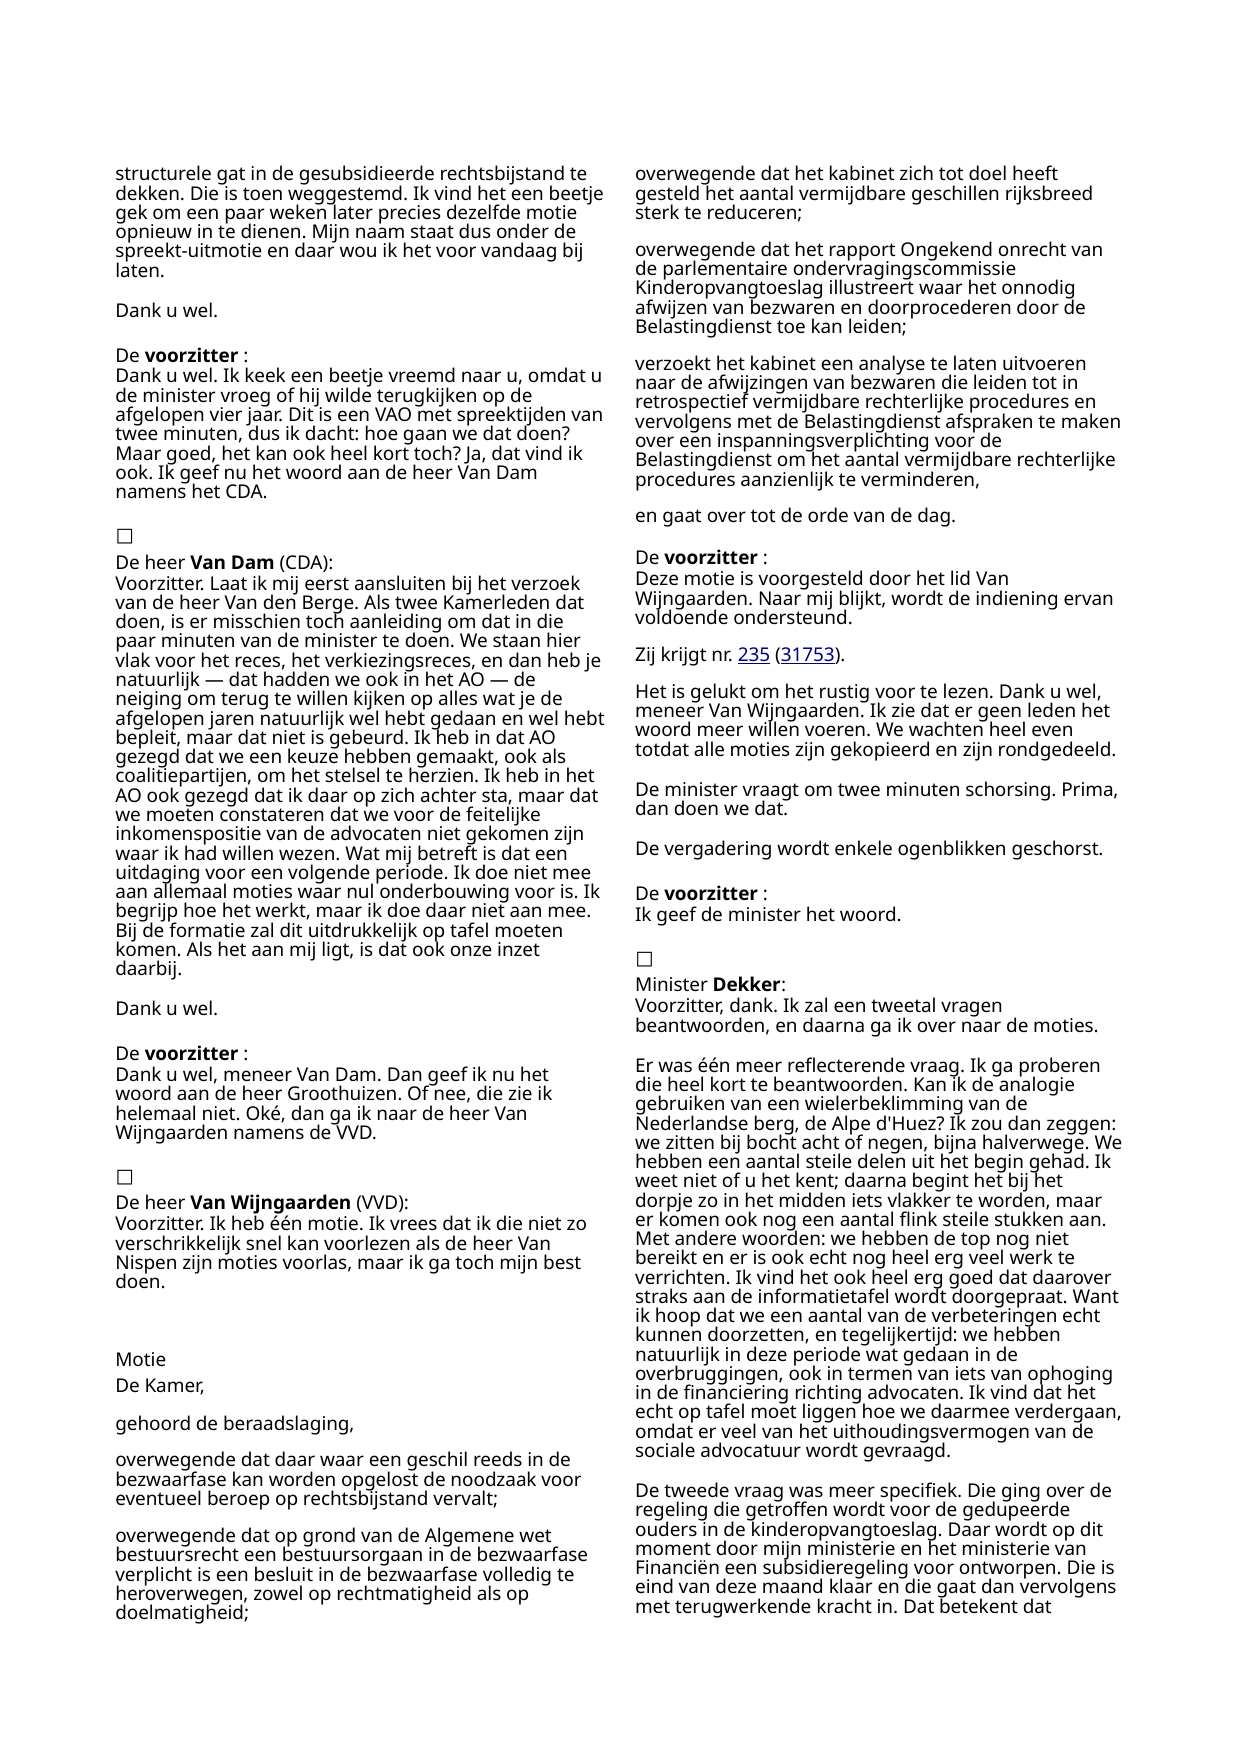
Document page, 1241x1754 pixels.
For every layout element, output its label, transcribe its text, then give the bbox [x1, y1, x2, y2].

text overwegende dat het kabinet zich tot doel heeft gesteld het aantal vermijdbare geschillen rijksbreed sterk te reduceren; [635, 165, 1125, 223]
text ⬜ [635, 946, 1125, 972]
text De minister vraagt om twee minuten schorsing. Prima, dan doen we dat. [635, 781, 1125, 819]
text verzoekt het kabinet een analyse te laten uitvoeren naar de afwijzingen van bezwaren die leiden tot in retrospectief vermijdbare rechterlijke procedures en vervolgens met de Belastingdienst afspraken te maken over een inspanningsverplichting voor de Belastingdienst om het aantal vermijdbare rechterlijke procedures aanzienlijk te verminderen, [635, 355, 1125, 490]
text Het is gelukt om het rustig voor te lezen. Dank u wel, meneer Van Wijngaarden. Ik zie dat er geen leden het woord meer willen voeren. We wachten heel even totdat alle moties zijn gekopieerd en zijn rondgedeeld. [635, 683, 1125, 760]
text Dank u wel. [115, 302, 605, 321]
text Dank u wel. [115, 1000, 605, 1019]
text De tweede vraag was meer specifiek. Die ging over de regeling die getroffen wordt voor de gedupeerde ouders in de kinderopvangtoeslag. Daar wordt op dit moment door mijn ministerie en het ministerie van Financiën een subsidieregeling voor ontworpen. Die is eind van deze maand klaar en die gaat dan vervolgens met terugwerkende kracht in. Dat betekent dat [635, 1482, 1125, 1617]
text Voorzitter, dank. Ik zal een tweetal vragen beantwoorden, en daarna ga ik over naar de moties. [635, 997, 1125, 1036]
text De Kamer, [115, 1377, 605, 1397]
text overwegende dat op grond van de Algemene wet bestuursrecht een bestuursorgaan in de bezwaarfase verplicht is een besluit in de bezwaarfase volledig te heroverwegen, zowel op rechtmatigheid als op doelmatigheid; [115, 1527, 605, 1623]
text De heer Van Wijngaarden (VVD): [115, 1189, 605, 1215]
text De vergadering wordt enkele ogenblikken geschorst. [635, 840, 1125, 859]
text Dank u wel, meneer Van Dam. Dan geef ik nu het woord aan de heer Groothuizen. Of nee, die zie ik helemaal niet. Oké, dan ga ik naar de heer Van Wijngaarden namens de VVD. [115, 1066, 605, 1143]
text Voorzitter. Laat ik mij eerst aansluiten bij het verzoek van de heer Van den Berge. Als twee Kamerleden dat doen, is er misschien toch aanleiding om dat in die paar minuten van de minister te doen. We staan hier vlak voor het reces, het verkiezingsreces, en dan heb je natuurlijk — dat hadden we ook in het AO — de neiging om terug te willen kijken op alles wat je de afgelopen jaren natuurlijk wel hebt gedaan en wel hebt bepleit, maar dat niet is gebeurd. Ik heb in dat AO gezegd dat we een keuze hebben gemaakt, ook als coalitiepartijen, om het stelsel te herzien. Ik heb in het AO ook gezegd dat ik daar op zich achter sta, maar dat we moeten constateren dat we voor de feitelijke inkomenspositie van de advocaten niet gekomen zijn waar ik had willen wezen. Wat mij betreft is dat een uitdaging voor een volgende periode. Ik doe niet mee aan allemaal moties waar nul onderbouwing voor is. Ik begrijp hoe het werkt, maar ik doe daar niet aan mee. Bij de formatie zal dit uitdrukkelijk op tafel moeten komen. Als het aan mij ligt, is dat ook onze inzet daarbij. [115, 575, 605, 979]
text en gaat over tot de orde van de dag. [635, 507, 1125, 527]
text De voorzitter : [635, 544, 1125, 570]
text structurele gat in de gesubsidieerde rechtsbijstand te dekken. Die is toen weggestemd. Ik vind het een beetje gek om een paar weken later precies dezelfde motie opnieuw in te dienen. Mijn naam staat dus onder de spreekt-uitmotie en daar wou ik het voor vandaag bij laten. [115, 165, 605, 281]
text De voorzitter : [115, 1040, 605, 1066]
text gehoord de beraadslaging, [115, 1414, 605, 1434]
text ⬜ [115, 1164, 605, 1189]
text De voorzitter : [115, 342, 605, 367]
text Minister Dekker: [635, 972, 1125, 997]
text Motie [115, 1346, 605, 1372]
text Zij krijgt nr. 235 (31753). [635, 646, 1125, 665]
text ⬜ [115, 523, 605, 549]
text Ik geef de minister het woord. [635, 906, 1125, 925]
text Dank u wel. Ik keek een beetje vreemd naar u, omdat u de minister vroeg of hij wilde terugkijken op de afgelopen vier jaar. Dit is een VAO met spreektijden van twee minuten, dus ik dacht: hoe gaan we dat doen? Maar goed, het kan ook heel kort toch? Ja, dat vind ik ook. Ik geef nu het woord aan de heer Van Dam namens het CDA. [115, 367, 605, 502]
text De heer Van Dam (CDA): [115, 549, 605, 575]
text Er was één meer reflecterende vraag. Ik ga proberen die heel kort te beantwoorden. Kan ik de analogie gebruiken van een wielerbeklimming van de Nederlandse berg, de Alpe d'Huez? Ik zou dan zeggen: we zitten bij bocht acht of negen, bijna halverwege. We hebben een aantal steile delen uit het begin gehad. Ik weet niet of u het kent; daarna begint het bij het dorpje zo in het midden iets vlakker te worden, maar er komen ook nog een aantal flink steile stukken aan. Met andere woorden: we hebben de top nog niet bereikt en er is ook echt nog heel erg veel werk te verrichten. Ik vind het ook heel erg goed dat daarover straks aan de informatietafel wordt doorgepraat. Want ik hoop dat we een aantal van de verbeteringen echt kunnen doorzetten, en tegelijkertijd: we hebben natuurlijk in deze periode wat gedaan in de overbruggingen, ook in termen van iets van ophoging in de financiering richting advocaten. Ik vind dat het echt op tafel moet liggen hoe we daarmee verdergaan, omdat er veel van het uithoudingsvermogen van de sociale advocatuur wordt gevraagd. [635, 1057, 1125, 1461]
text overwegende dat daar waar een geschil reeds in de bezwaarfase kan worden opgelost de noodzaak voor eventueel beroep op rechtsbijstand vervalt; [115, 1451, 605, 1509]
text De voorzitter : [635, 880, 1125, 906]
text Deze motie is voorgesteld door het lid Van Wijngaarden. Naar mij blijkt, wordt de indiening ervan voldoende ondersteund. [635, 570, 1125, 628]
text overwegende dat het rapport Ongekend onrecht van de parlementaire ondervragingscommissie Kinderopvangtoeslag illustreert waar het onnodig afwijzen van bezwaren en doorprocederen door de Belastingdienst toe kan leiden; [635, 241, 1125, 337]
text Voorzitter. Ik heb één motie. Ik vrees dat ik die niet zo verschrikkelijk snel kan voorlezen als de heer Van Nispen zijn moties voorlas, maar ik ga toch mijn best doen. [115, 1215, 605, 1292]
